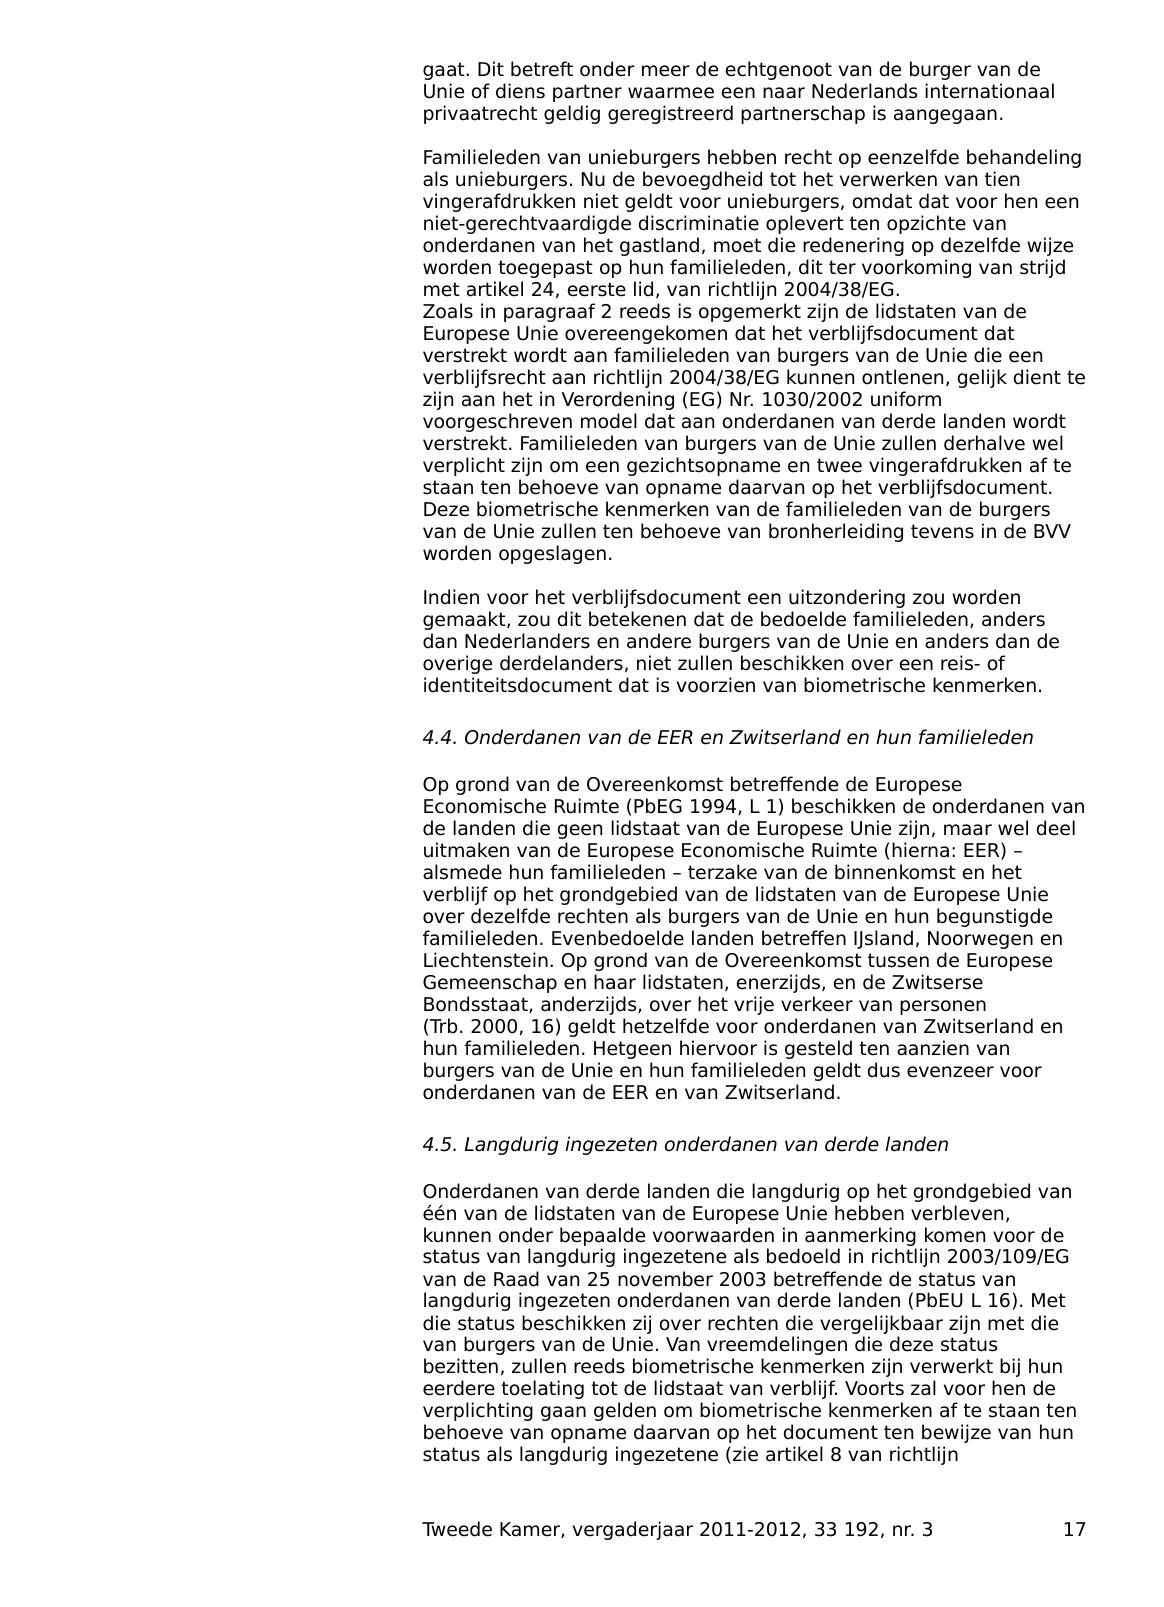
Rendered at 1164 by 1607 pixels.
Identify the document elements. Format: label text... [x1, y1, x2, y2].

text Op grond van de Overeenkomst betreffende de Europese Economische Ruimte (PbEG 1994, L 1) beschikken de onderdanen van de landen die geen lidstaat van de Europese Unie zijn, maar wel deel uitmaken van de Europese Economische Ruimte (hierna: EER) – alsmede hun familieleden – terzake van de binnenkomst en het verblijf op het grondgebied van de lidstaten van de Europese Unie over dezelfde rechten als burgers van de Unie en hun begunstigde familieleden. Evenbedoelde landen betreffen IJsland, Noorwegen en Liechtenstein. Op grond van de Overeenkomst tussen de Europese Gemeenschap en haar lidstaten, enerzijds, en de Zwitserse Bondsstaat, anderzijds, over het vrije verkeer van personen (Trb. 2000, 16) geldt hetzelfde voor onderdanen van Zwitserland en hun familieleden. Hetgeen hiervoor is gesteld ten aanzien van burgers van de Unie en hun familieleden geldt dus evenzeer voor onderdanen van de EER en van Zwitserland. [422, 774, 1087, 1103]
text gaat. Dit betreft onder meer de echtgenoot van de burger van de Unie of diens partner waarmee een naar Nederlands internationaal privaatrecht geldig geregistreerd partnerschap is aangegaan. [422, 59, 1087, 125]
text Indien voor het verblijfsdocument een uitzondering zou worden gemaakt, zou dit betekenen dat de bedoelde familieleden, anders dan Nederlanders en andere burgers van de Unie en anders dan de overige derdelanders, niet zullen beschikken over een reis- of identiteitsdocument dat is voorzien van biometrische kenmerken. [422, 587, 1087, 697]
text Zoals in paragraaf 2 reeds is opgemerkt zijn de lidstaten van de Europese Unie overeengekomen dat het verblijfsdocument dat verstrekt wordt aan familieleden van burgers van de Unie die een verblijfsrecht aan richtlijn 2004/38/EG kunnen ontlenen, gelijk dient te zijn aan het in Verordening (EG) Nr. 1030/2002 uniform voorgeschreven model dat aan onderdanen van derde landen wordt verstrekt. Familieleden van burgers van de Unie zullen derhalve wel verplicht zijn om een gezichtsopname en twee vingerafdrukken af te staan ten behoeve van opname daarvan op het verblijfsdocument. Deze biometrische kenmerken van de familieleden van de burgers van de Unie zullen ten behoeve van bronherleiding tevens in de BVV worden opgeslagen. [422, 301, 1087, 565]
subtitle 4.4. Onderdanen van de EER en Zwitserland en hun familieleden [422, 727, 1087, 749]
text Familieleden van unieburgers hebben recht op eenzelfde behandeling als unieburgers. Nu de bevoegdheid tot het verwerken van tien vingerafdrukken niet geldt voor unieburgers, omdat dat voor hen een niet-gerechtvaardigde discriminatie oplevert ten opzichte van onderdanen van het gastland, moet die redenering op dezelfde wijze worden toegepast op hun familieleden, dit ter voorkoming van strijd met artikel 24, eerste lid, van richtlijn 2004/38/EG. [422, 147, 1087, 301]
subtitle 4.5. Langdurig ingezeten onderdanen van derde landen [422, 1133, 1087, 1156]
text Onderdanen van derde landen die langdurig op het grondgebied van één van de lidstaten van de Europese Unie hebben verbleven, kunnen onder bepaalde voorwaarden in aanmerking komen voor de status van langdurig ingezetene als bedoeld in richtlijn 2003/109/EG van de Raad van 25 november 2003 betreffende de status van langdurig ingezeten onderdanen van derde landen (PbEU L 16). Met die status beschikken zij over rechten die vergelijkbaar zijn met die van burgers van de Unie. Van vreemdelingen die deze status bezitten, zullen reeds biometrische kenmerken zijn verwerkt bij hun eerdere toelating tot de lidstaat van verblijf. Voorts zal voor hen de verplichting gaan gelden om biometrische kenmerken af te staan ten behoeve van opname daarvan op het document ten bewijze van hun status als langdurig ingezetene (zie artikel 8 van richtlijn [422, 1181, 1087, 1466]
